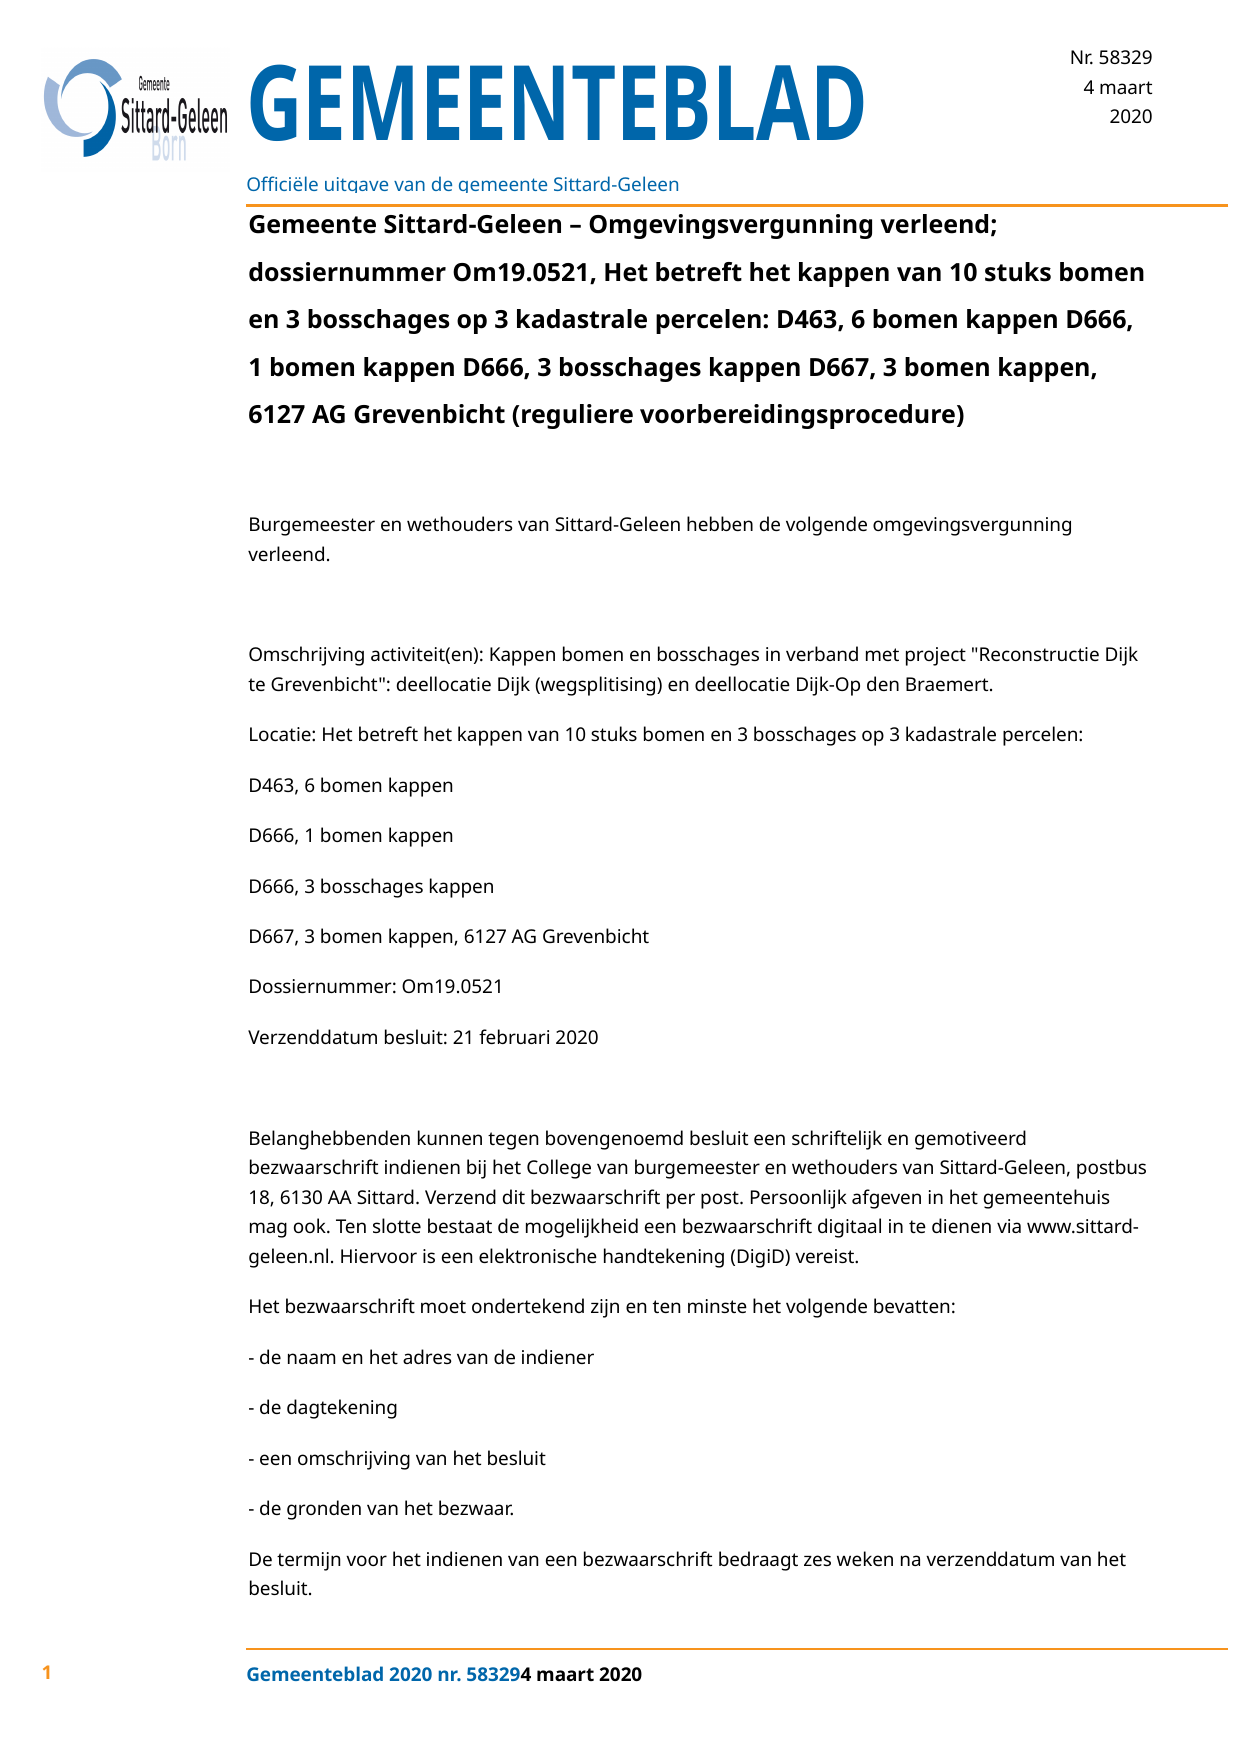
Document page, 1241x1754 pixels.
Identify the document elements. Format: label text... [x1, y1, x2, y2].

text Verzenddatum besluit: 21 februari 2020 [248, 1024, 1152, 1050]
text Omschrijving activiteit(en): Kappen bomen en bosschages in verband met project "Reconstructie Dijk te Grevenbicht": deellocatie Dijk (wegsplitising) en deellocatie Dijk-Op den Braemert. [248, 642, 1152, 697]
text D666, 3 bosschages kappen [248, 873, 1152, 898]
text - een omschrijving van het besluit [248, 1445, 1152, 1471]
text Het bezwaarschrift moet ondertekend zijn en ten minste het volgende bevatten: [248, 1294, 1152, 1319]
text - de naam en het adres van de indiener [248, 1344, 1152, 1370]
text De termijn voor het indienen van een bezwaarschrift bedraagt zes weken na verzenddatum van het besluit. [248, 1546, 1152, 1601]
text Locatie: Het betreft het kappen van 10 stuks bomen en 3 bosschages op 3 kadastrale percelen: [248, 722, 1152, 747]
text Gemeente Sittard-Geleen – Omgevingsvergunning verleend; dossiernummer Om19.0521, Het betreft het kappen van 10 stuks bomen en 3 bosschages op 3 kadastrale percelen: D463, 6 bomen kappen D666, 1 bomen kappen D666, 3 bosschages kappen D667, 3 bomen kappen, 6127 AG Grevenbicht (reguliere voorbereidingsprocedure) [248, 207, 1152, 431]
text Belanghebbenden kunnen tegen bovengenoemd besluit een schriftelijk en gemotiveerd bezwaarschrift indienen bij het College van burgemeester en wethouders van Sittard-Geleen, postbus 18, 6130 AA Sittard. Verzend dit bezwaarschrift per post. Persoonlijk afgeven in het gemeentehuis mag ook. Ten slotte bestaat de mogelijkheid een bezwaarschrift digitaal in te dienen via www.sittard-geleen.nl. Hiervoor is een elektronische handtekening (DigiD) vereist. [248, 1125, 1152, 1269]
text Burgemeester en wethouders van Sittard-Geleen hebben de volgende omgevingsvergunning verleend. [248, 511, 1152, 566]
text - de gronden van het bezwaar. [248, 1495, 1152, 1521]
text D667, 3 bomen kappen, 6127 AG Grevenbicht [248, 923, 1152, 949]
text D463, 6 bomen kappen [248, 772, 1152, 798]
picture [41, 47, 231, 172]
text Dossiernummer: Om19.0521 [248, 974, 1152, 999]
text - de dagtekening [248, 1394, 1152, 1420]
text D666, 1 bomen kappen [248, 822, 1152, 848]
